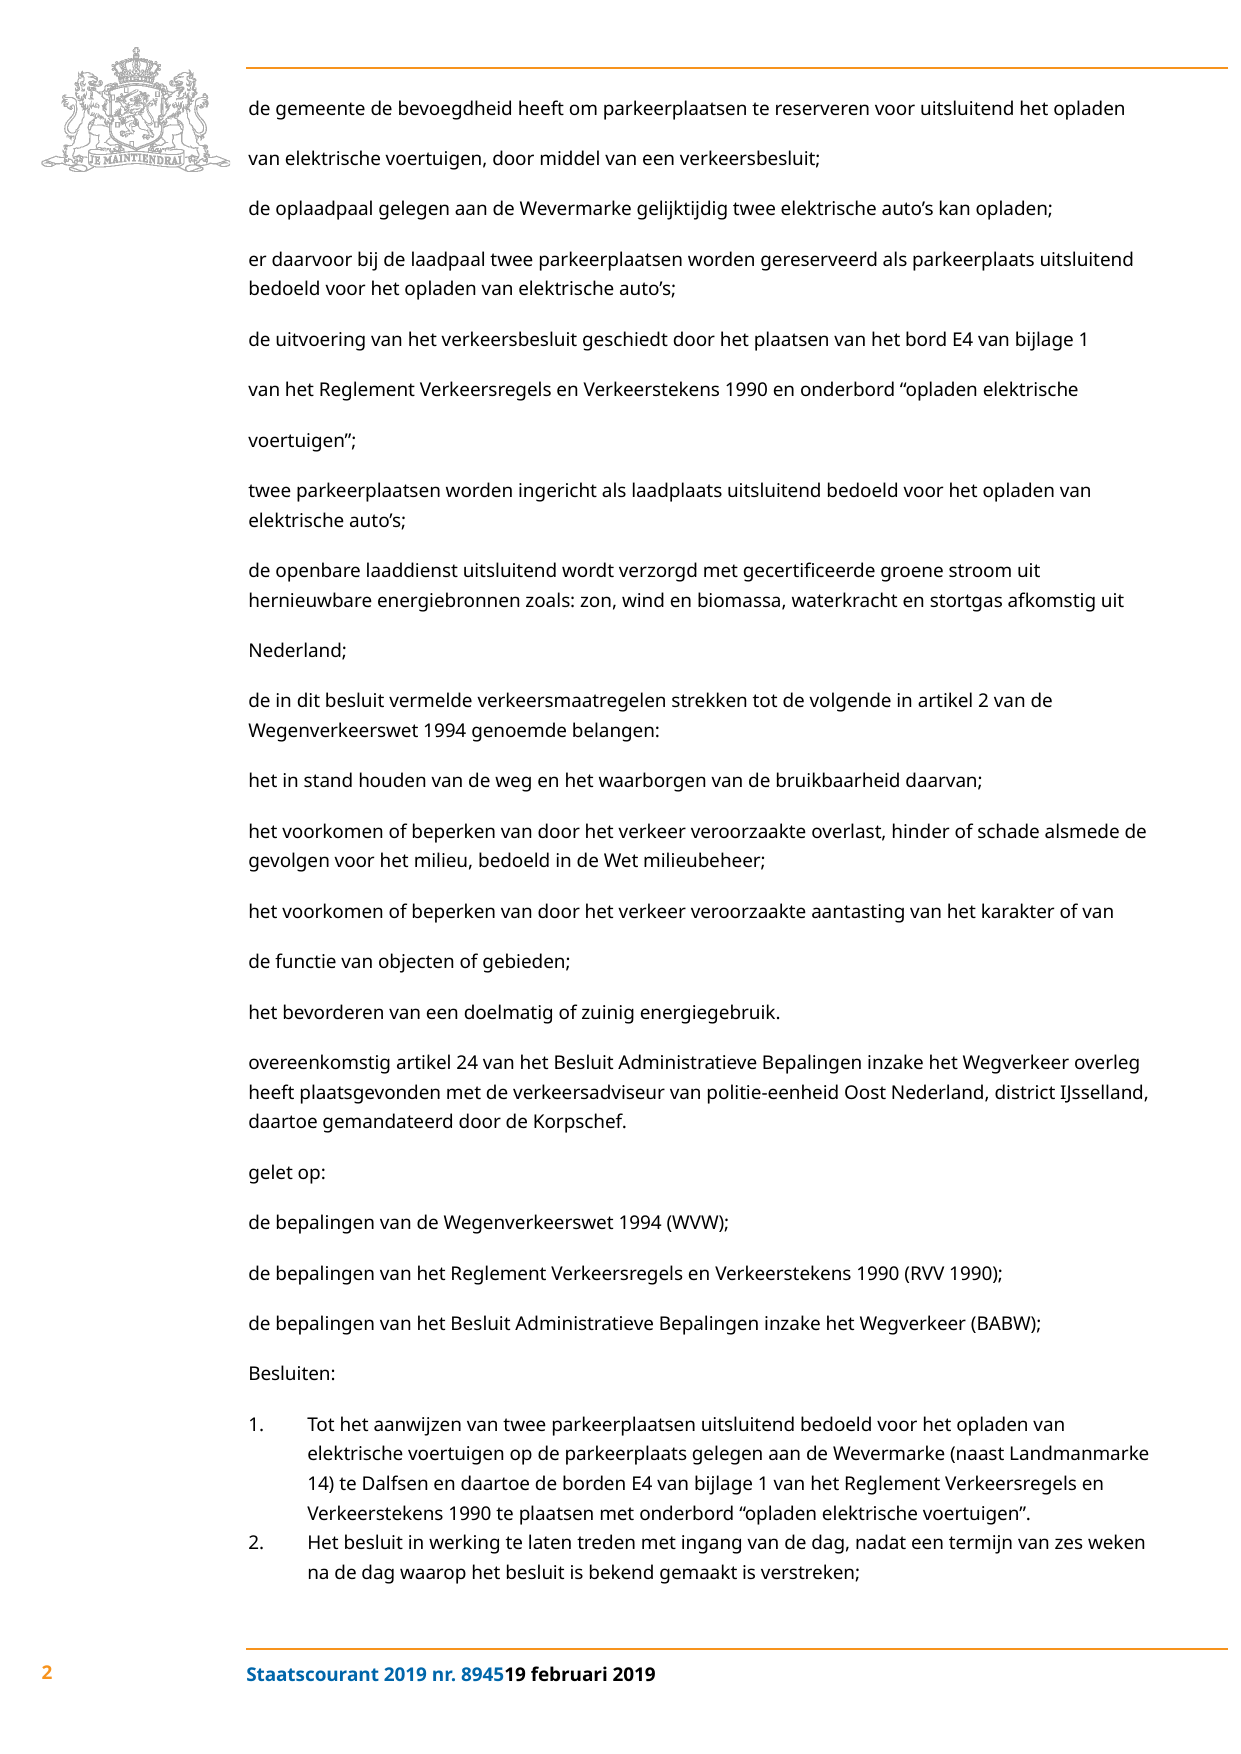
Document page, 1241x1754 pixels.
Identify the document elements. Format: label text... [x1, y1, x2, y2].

text de openbare laaddienst uitsluitend wordt verzorgd met gecertificeerde groene stroom uit hernieuwbare energiebronnen zoals: zon, wind en biomassa, waterkracht en stortgas afkomstig uit [248, 557, 1152, 613]
text de bepalingen van de Wegenverkeerswet 1994 (WVW); [248, 1209, 1152, 1235]
picture [41, 47, 231, 172]
text de bepalingen van het Besluit Administratieve Bepalingen inzake het Wegverkeer (BABW); [248, 1310, 1152, 1336]
text de oplaadpaal gelegen aan de Wevermarke gelijktijdig twee elektrische auto’s kan opladen; [248, 196, 1152, 221]
text het bevorderen van een doelmatig of zuinig energiegebruik. [248, 999, 1152, 1025]
text voertuigen”; [248, 427, 1152, 453]
text de in dit besluit vermelde verkeersmaatregelen strekken tot de volgende in artikel 2 van de Wegenverkeerswet 1994 genoemde belangen: [248, 688, 1152, 743]
text gelet op: [248, 1159, 1152, 1185]
text van het Reglement Verkeersregels en Verkeerstekens 1990 en onderbord “opladen elektrische [248, 376, 1152, 402]
text twee parkeerplaatsen worden ingericht als laadplaats uitsluitend bedoeld voor het opladen van elektrische auto’s; [248, 477, 1152, 533]
list Tot het aanwijzen van twee parkeerplaatsen uitsluitend bedoeld voor het opladen van elektrische voertuigen op de parkeerplaats gelegen aan de Wevermarke (naast Landmanmarke 14) te Dalfsen en daartoe de borden E4 van bijlage 1 van het Reglement Verkeersregels en Verkeerstekens 1990 te plaatsen met onderbord “opladen elektrische voertuigen”. [248, 1411, 1152, 1526]
text er daarvoor bij de laadpaal twee parkeerplaatsen worden gereserveerd als parkeerplaats uitsluitend bedoeld voor het opladen van elektrische auto’s; [248, 246, 1152, 301]
text Nederland; [248, 637, 1152, 663]
text het voorkomen of beperken van door het verkeer veroorzaakte overlast, hinder of schade alsmede de gevolgen voor het milieu, bedoeld in de Wet milieubeheer; [248, 818, 1152, 873]
text de gemeente de bevoegdheid heeft om parkeerplaatsen te reserveren voor uitsluitend het opladen [248, 95, 1152, 121]
text Besluiten: [248, 1361, 1152, 1386]
text de uitvoering van het verkeersbesluit geschiedt door het plaatsen van het bord E4 van bijlage 1 [248, 326, 1152, 352]
text het in stand houden van de weg en het waarborgen van de bruikbaarheid daarvan; [248, 768, 1152, 793]
text van elektrische voertuigen, door middel van een verkeersbesluit; [248, 145, 1152, 171]
text de functie van objecten of gebieden; [248, 948, 1152, 974]
text overeenkomstig artikel 24 van het Besluit Administratieve Bepalingen inzake het Wegverkeer overleg heeft plaatsgevonden met de verkeersadviseur van politie-eenheid Oost Nederland, district IJsselland, daartoe gemandateerd door de Korpschef. [248, 1049, 1152, 1134]
text het voorkomen of beperken van door het verkeer veroorzaakte aantasting van het karakter of van [248, 898, 1152, 924]
list Het besluit in werking te laten treden met ingang van de dag, nadat een termijn van zes weken na de dag waarop het besluit is bekend gemaakt is verstreken; [248, 1529, 1152, 1585]
text de bepalingen van het Reglement Verkeersregels en Verkeerstekens 1990 (RVV 1990); [248, 1260, 1152, 1286]
